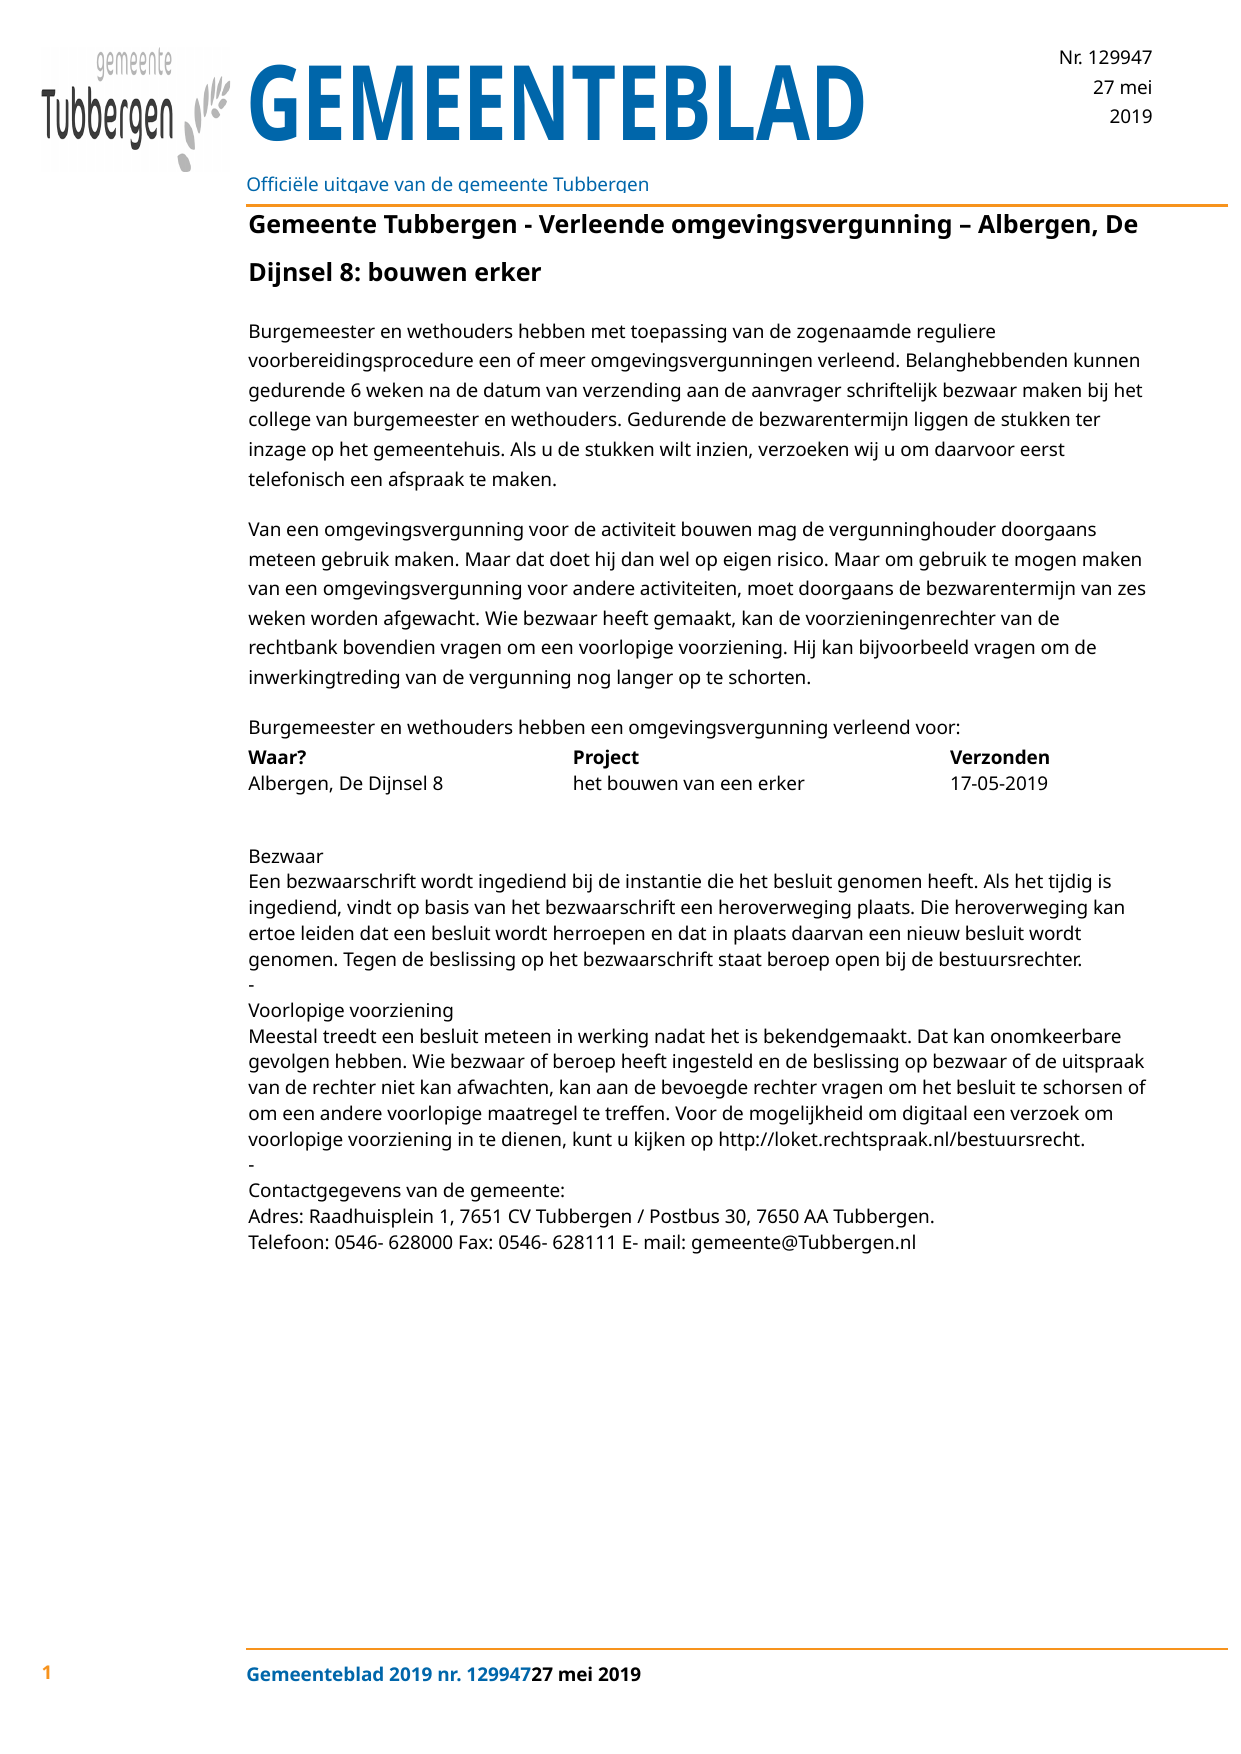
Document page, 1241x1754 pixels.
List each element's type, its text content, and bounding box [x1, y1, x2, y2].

text Adres: Raadhuisplein 1, 7651 CV Tubbergen / Postbus 30, 7650 AA Tubbergen. [248, 1203, 1152, 1229]
text - [248, 972, 1152, 997]
text Meestal treedt een besluit meteen in werking nadat het is bekendgemaakt. Dat kan onomkeerbare gevolgen hebben. Wie bezwaar of beroep heeft ingesteld en de beslissing op bezwaar of de uitspraak van de rechter niet kan afwachten, kan aan de bevoegde rechter vragen om het besluit te schorsen of om een andere voorlopige maatregel te treffen. Voor de mogelijkheid om digitaal een verzoek om voorlopige voorziening in te dienen, kunt u kijken op http://loket.rechtspraak.nl/bestuursrecht. [248, 1023, 1152, 1152]
text Gemeente Tubbergen - Verleende omgevingsvergunning – Albergen, De Dijnsel 8: bouwen erker [248, 207, 1152, 288]
text Telefoon: 0546- 628000 Fax: 0546- 628111 E- mail: gemeente@Tubbergen.nl [248, 1229, 1152, 1254]
text Bezwaar [248, 843, 1152, 869]
text Voorlopige voorziening [248, 997, 1152, 1023]
table_cell 17-05-2019 [950, 770, 1152, 796]
table_cell het bouwen van een erker [573, 770, 950, 796]
text Contactgegevens van de gemeente: [248, 1177, 1152, 1203]
text Burgemeester en wethouders hebben een omgevingsvergunning verleend voor: [248, 714, 1152, 740]
picture [41, 47, 231, 172]
table_header Project [573, 744, 950, 770]
text Een bezwaarschrift wordt ingediend bij de instantie die het besluit genomen heeft. Als het tijdig is ingediend, vindt op basis van het bezwaarschrift een heroverweging plaats. Die heroverweging kan ertoe leiden dat een besluit wordt herroepen en dat in plaats daarvan een nieuw besluit wordt genomen. Tegen de beslissing op het bezwaarschrift staat beroep open bij de bestuursrechter. [248, 869, 1152, 972]
text Burgemeester en wethouders hebben met toepassing van de zogenaamde reguliere voorbereidingsprocedure een of meer omgevingsvergunningen verleend. Belanghebbenden kunnen gedurende 6 weken na de datum van verzending aan de aanvrager schriftelijk bezwaar maken bij het college van burgemeester en wethouders. Gedurende de bezwarentermijn liggen de stukken ter inzage op het gemeentehuis. Als u de stukken wilt inzien, verzoeken wij u om daarvoor eerst telefonisch een afspraak te maken. [248, 318, 1152, 492]
text - [248, 1152, 1152, 1177]
table_cell Albergen, De Dijnsel 8 [248, 770, 573, 796]
table_header Waar? [248, 744, 573, 770]
table_header Verzonden [950, 744, 1152, 770]
text Van een omgevingsvergunning voor de activiteit bouwen mag de vergunninghouder doorgaans meteen gebruik maken. Maar dat doet hij dan wel op eigen risico. Maar om gebruik te mogen maken van een omgevingsvergunning voor andere activiteiten, moet doorgaans de bezwarentermijn van zes weken worden afgewacht. Wie bezwaar heeft gemaakt, kan de voorzieningenrechter van de rechtbank bovendien vragen om een voorlopige voorziening. Hij kan bijvoorbeeld vragen om de inwerkingtreding van de vergunning nog langer op te schorten. [248, 516, 1152, 690]
